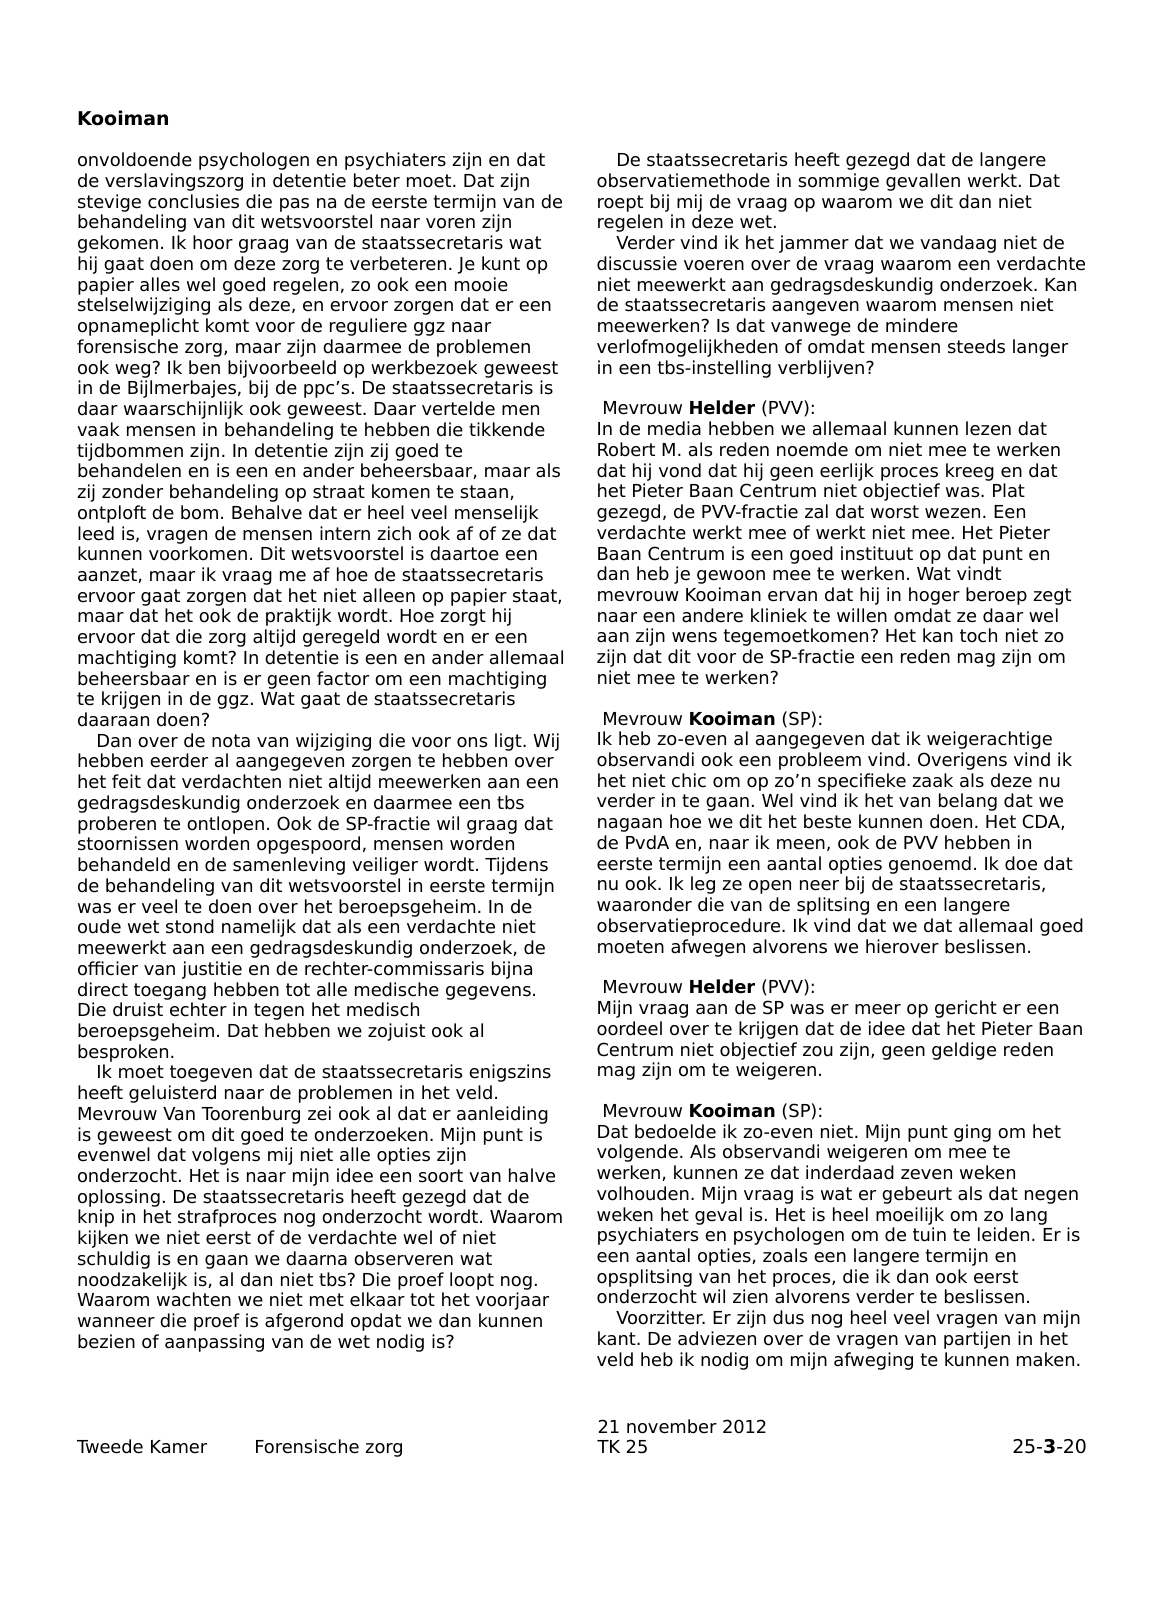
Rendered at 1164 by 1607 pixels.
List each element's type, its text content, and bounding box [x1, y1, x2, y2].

text Mijn vraag aan de SP was er meer op gericht er een oordeel over te krijgen dat de idee dat het Pieter Baan Centrum niet objectief zou zijn, geen geldige reden mag zijn om te weigeren. [596, 998, 1087, 1081]
text De staatssecretaris heeft gezegd dat de langere observatiemethode in sommige gevallen werkt. Dat roept bij mij de vraag op waarom we dit dan niet regelen in deze wet. [596, 150, 1087, 233]
text Dan over de nota van wijziging die voor ons ligt. Wij hebben eerder al aangegeven zorgen te hebben over het feit dat verdachten niet altijd meewerken aan een gedragsdeskundig onderzoek en daarmee een tbs proberen te ontlopen. Ook de SP-fractie wil graag dat stoornissen worden opgespoord, mensen worden behandeld en de samenleving veiliger wordt. Tijdens de behandeling van dit wetsvoorstel in eerste termijn was er veel te doen over het beroepsgeheim. In de oude wet stond namelijk dat als een verdachte niet meewerkt aan een gedragsdeskundig onderzoek, de officier van justitie en de rechter-commissaris bijna direct toegang hebben tot alle medische gegevens. Die druist echter in tegen het medisch beroepsgeheim. Dat hebben we zojuist ook al besproken. [77, 731, 567, 1062]
text Mevrouw Helder (PVV): [596, 977, 1087, 998]
text Mevrouw Kooiman (SP): [596, 708, 1087, 729]
text Ik moet toegeven dat de staatssecretaris enigszins heeft geluisterd naar de problemen in het veld. Mevrouw Van Toorenburg zei ook al dat er aanleiding is geweest om dit goed te onderzoeken. Mijn punt is evenwel dat volgens mij niet alle opties zijn onderzocht. Het is naar mijn idee een soort van halve oplossing. De staatssecretaris heeft gezegd dat de knip in het strafproces nog onderzocht wordt. Waarom kijken we niet eerst of de verdachte wel of niet schuldig is en gaan we daarna observeren wat noodzakelijk is, al dan niet tbs? Die proef loopt nog. Waarom wachten we niet met elkaar tot het voorjaar wanneer die proef is afgerond opdat we dan kunnen bezien of aanpassing van de wet nodig is? [77, 1062, 567, 1352]
text In de media hebben we allemaal kunnen lezen dat Robert M. als reden noemde om niet mee te werken dat hij vond dat hij geen eerlijk proces kreeg en dat het Pieter Baan Centrum niet objectief was. Plat gezegd, de PVV-fractie zal dat worst wezen. Een verdachte werkt mee of werkt niet mee. Het Pieter Baan Centrum is een goed instituut op dat punt en dan heb je gewoon mee te werken. Wat vindt mevrouw Kooiman ervan dat hij in hoger beroep zegt naar een andere kliniek te willen omdat ze daar wel aan zijn wens tegemoetkomen? Het kan toch niet zo zijn dat dit voor de SP-fractie een reden mag zijn om niet mee te werken? [596, 419, 1087, 688]
text onvoldoende psychologen en psychiaters zijn en dat de verslavingszorg in detentie beter moet. Dat zijn stevige conclusies die pas na de eerste termijn van de behandeling van dit wetsvoorstel naar voren zijn gekomen. Ik hoor graag van de staatssecretaris wat hij gaat doen om deze zorg te verbeteren. Je kunt op papier alles wel goed regelen, zo ook een mooie stelselwijziging als deze, en ervoor zorgen dat er een opnameplicht komt voor de reguliere ggz naar forensische zorg, maar zijn daarmee de problemen ook weg? Ik ben bijvoorbeeld op werkbezoek geweest in de Bijlmerbajes, bij de ppc’s. De staatssecretaris is daar waarschijnlijk ook geweest. Daar vertelde men vaak mensen in behandeling te hebben die tikkende tijdbommen zijn. In detentie zijn zij goed te behandelen en is een en ander beheersbaar, maar als zij zonder behandeling op straat komen te staan, ontploft de bom. Behalve dat er heel veel menselijk leed is, vragen de mensen intern zich ook af of ze dat kunnen voorkomen. Dit wetsvoorstel is daartoe een aanzet, maar ik vraag me af hoe de staatssecretaris ervoor gaat zorgen dat het niet alleen op papier staat, maar dat het ook de praktijk wordt. Hoe zorgt hij ervoor dat die zorg altijd geregeld wordt en er een machtiging komt? In detentie is een en ander allemaal beheersbaar en is er geen factor om een machtiging te krijgen in de ggz. Wat gaat de staatssecretaris daaraan doen? [77, 150, 567, 731]
text Mevrouw Helder (PVV): [596, 398, 1087, 419]
text Voorzitter. Er zijn dus nog heel veel vragen van mijn kant. De adviezen over de vragen van partijen in het veld heb ik nodig om mijn afweging te kunnen maken. [596, 1308, 1087, 1370]
text Mevrouw Kooiman (SP): [596, 1101, 1087, 1122]
text Dat bedoelde ik zo-even niet. Mijn punt ging om het volgende. Als observandi weigeren om mee te werken, kunnen ze dat inderdaad zeven weken volhouden. Mijn vraag is wat er gebeurt als dat negen weken het geval is. Het is heel moeilijk om zo lang psychiaters en psychologen om de tuin te leiden. Er is een aantal opties, zoals een langere termijn en opsplitsing van het proces, die ik dan ook eerst onderzocht wil zien alvorens verder te beslissen. [596, 1122, 1087, 1308]
text Ik heb zo-even al aangegeven dat ik weigerachtige observandi ook een probleem vind. Overigens vind ik het niet chic om op zo’n specifieke zaak als deze nu verder in te gaan. Wel vind ik het van belang dat we nagaan hoe we dit het beste kunnen doen. Het CDA, de PvdA en, naar ik meen, ook de PVV hebben in eerste termijn een aantal opties genoemd. Ik doe dat nu ook. Ik leg ze open neer bij de staatssecretaris, waaronder die van de splitsing en een langere observatieprocedure. Ik vind dat we dat allemaal goed moeten afwegen alvorens we hierover beslissen. [596, 729, 1087, 957]
text Verder vind ik het jammer dat we vandaag niet de discussie voeren over de vraag waarom een verdachte niet meewerkt aan gedragsdeskundig onderzoek. Kan de staatssecretaris aangeven waarom mensen niet meewerken? Is dat vanwege de mindere verlofmogelijkheden of omdat mensen steeds langer in een tbs-instelling verblijven? [596, 233, 1087, 378]
